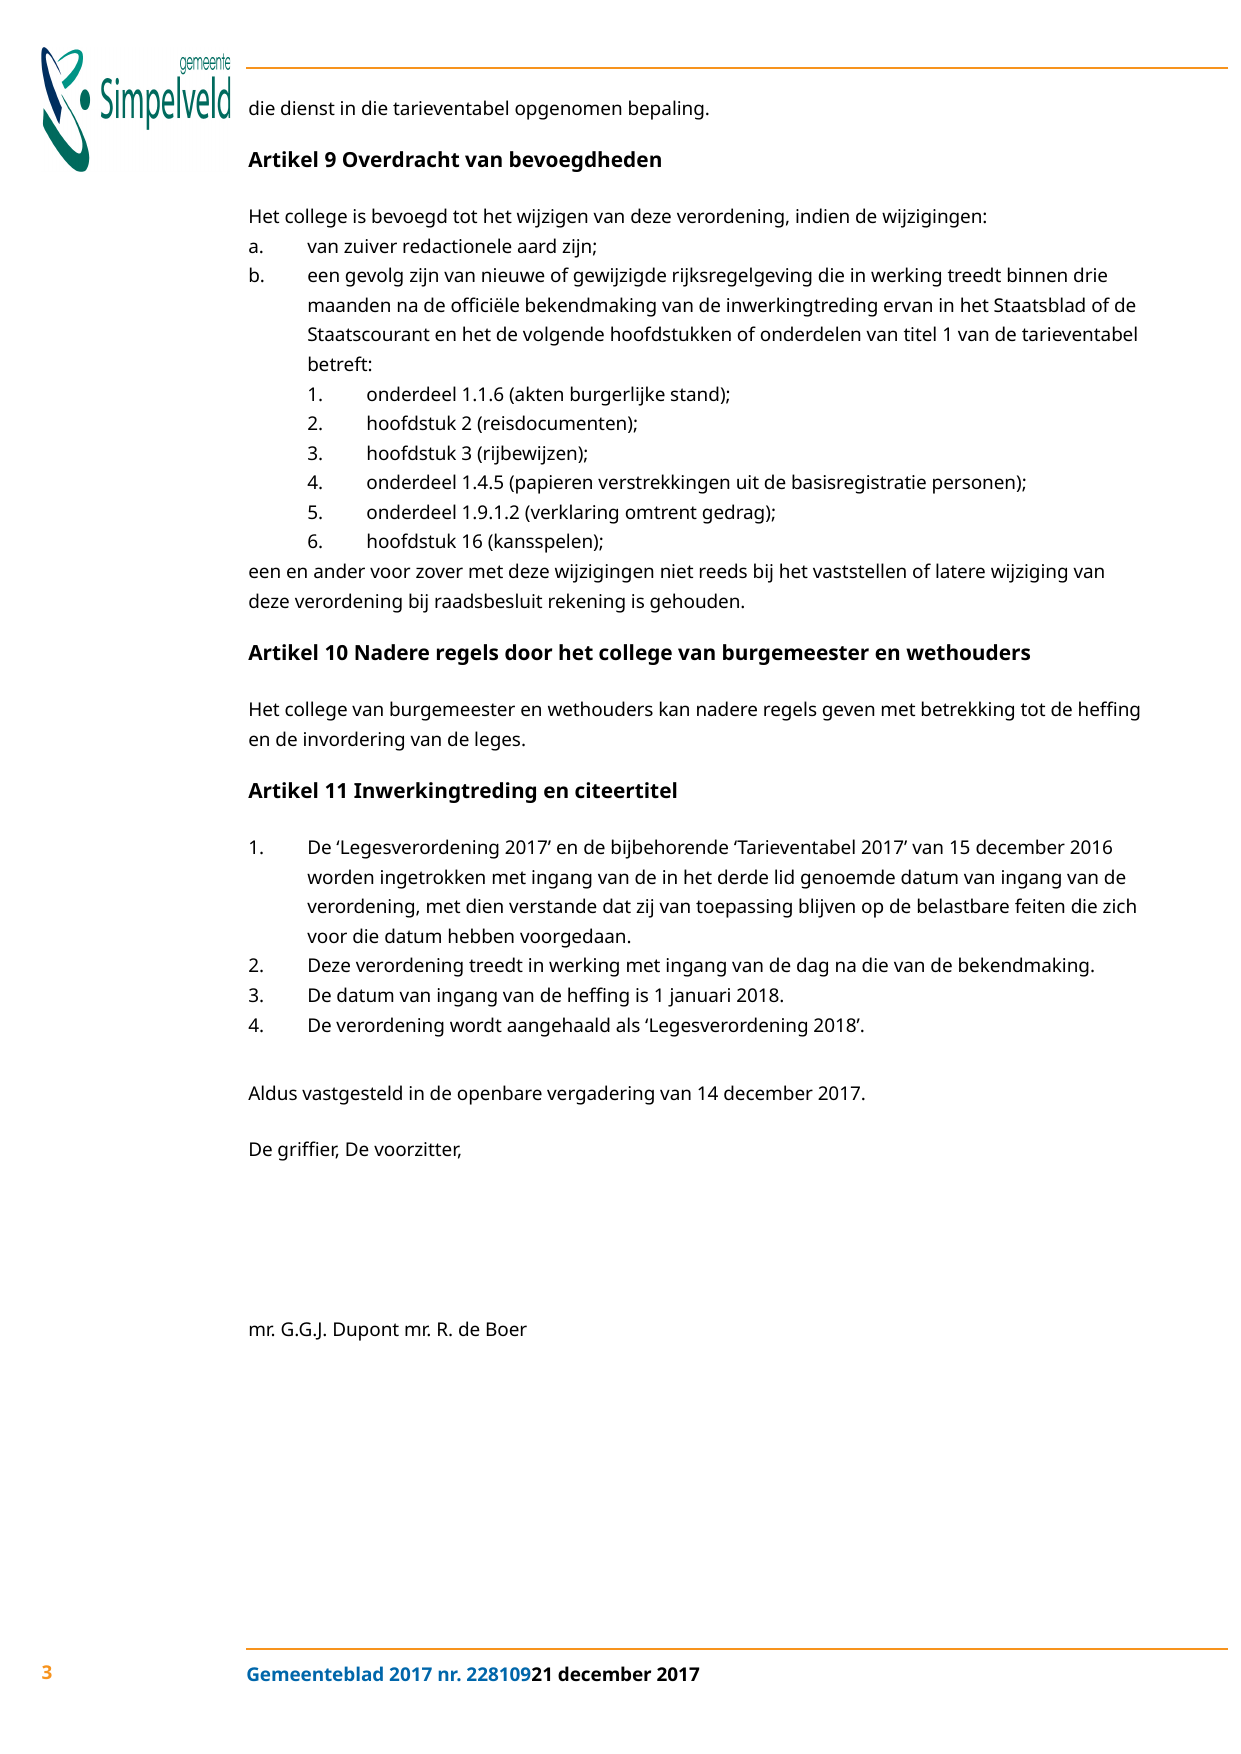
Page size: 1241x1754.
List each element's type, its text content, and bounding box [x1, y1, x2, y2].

list De ‘Legesverordening 2017’ en de bijbehorende ‘Tarieventabel 2017’ van 15 december 2016 worden ingetrokken met ingang van de in het derde lid genoemde datum van ingang van de verordening, met dien verstande dat zij van toepassing blijven op de belastbare feiten die zich voor die datum hebben voorgedaan. [248, 834, 1152, 949]
list onderdeel 1.9.1.2 (verklaring omtrent gedrag); [307, 499, 1152, 525]
text Het college is bevoegd tot het wijzigen van deze verordening, indien de wijzigingen: [248, 203, 1152, 229]
list Deze verordening treedt in werking met ingang van de dag na die van de bekendmaking. [248, 953, 1152, 978]
list hoofdstuk 2 (reisdocumenten); [307, 410, 1152, 436]
text Artikel 9 Overdracht van bevoegdheden [248, 145, 1152, 174]
list De datum van ingang van de heffing is 1 januari 2018. [248, 982, 1152, 1008]
list van zuiver redactionele aard zijn; [248, 233, 1152, 258]
text Artikel 11 Inwerkingtreding en citeertitel [248, 776, 1152, 805]
text Het college van burgemeester en wethouders kan nadere regels geven met betrekking tot de heffing en de invordering van de leges. [248, 696, 1152, 752]
list De verordening wordt aangehaald als ‘Legesverordening 2018’. [248, 1012, 1152, 1037]
list hoofdstuk 16 (kansspelen); [307, 529, 1152, 554]
list onderdeel 1.4.5 (papieren verstrekkingen uit de basisregistratie personen); [307, 469, 1152, 495]
list hoofdstuk 3 (rijbewijzen); [307, 440, 1152, 466]
list een gevolg zijn van nieuwe of gewijzigde rijksregelgeving die in werking treedt binnen drie maanden na de officiële bekendmaking van de inwerkingtreding ervan in het Staatsblad of de Staatscourant en het de volgende hoofdstukken of onderdelen van titel 1 van de tarieventabel betreft: [248, 262, 1152, 377]
picture [41, 47, 231, 172]
text die dienst in die tarieventabel opgenomen bepaling. [248, 95, 1152, 121]
text Artikel 10 Nadere regels door het college van burgemeester en wethouders [248, 638, 1152, 667]
text een en ander voor zover met deze wijzigingen niet reeds bij het vaststellen of latere wijziging van deze verordening bij raadsbesluit rekening is gehouden. [248, 558, 1152, 613]
text Aldus vastgesteld in de openbare vergadering van 14 december 2017. [248, 1081, 1152, 1106]
text De griffier, De voorzitter, [248, 1136, 1152, 1162]
text mr. G.G.J. Dupont mr. R. de Boer [248, 1316, 1152, 1342]
list onderdeel 1.1.6 (akten burgerlijke stand); [307, 381, 1152, 406]
